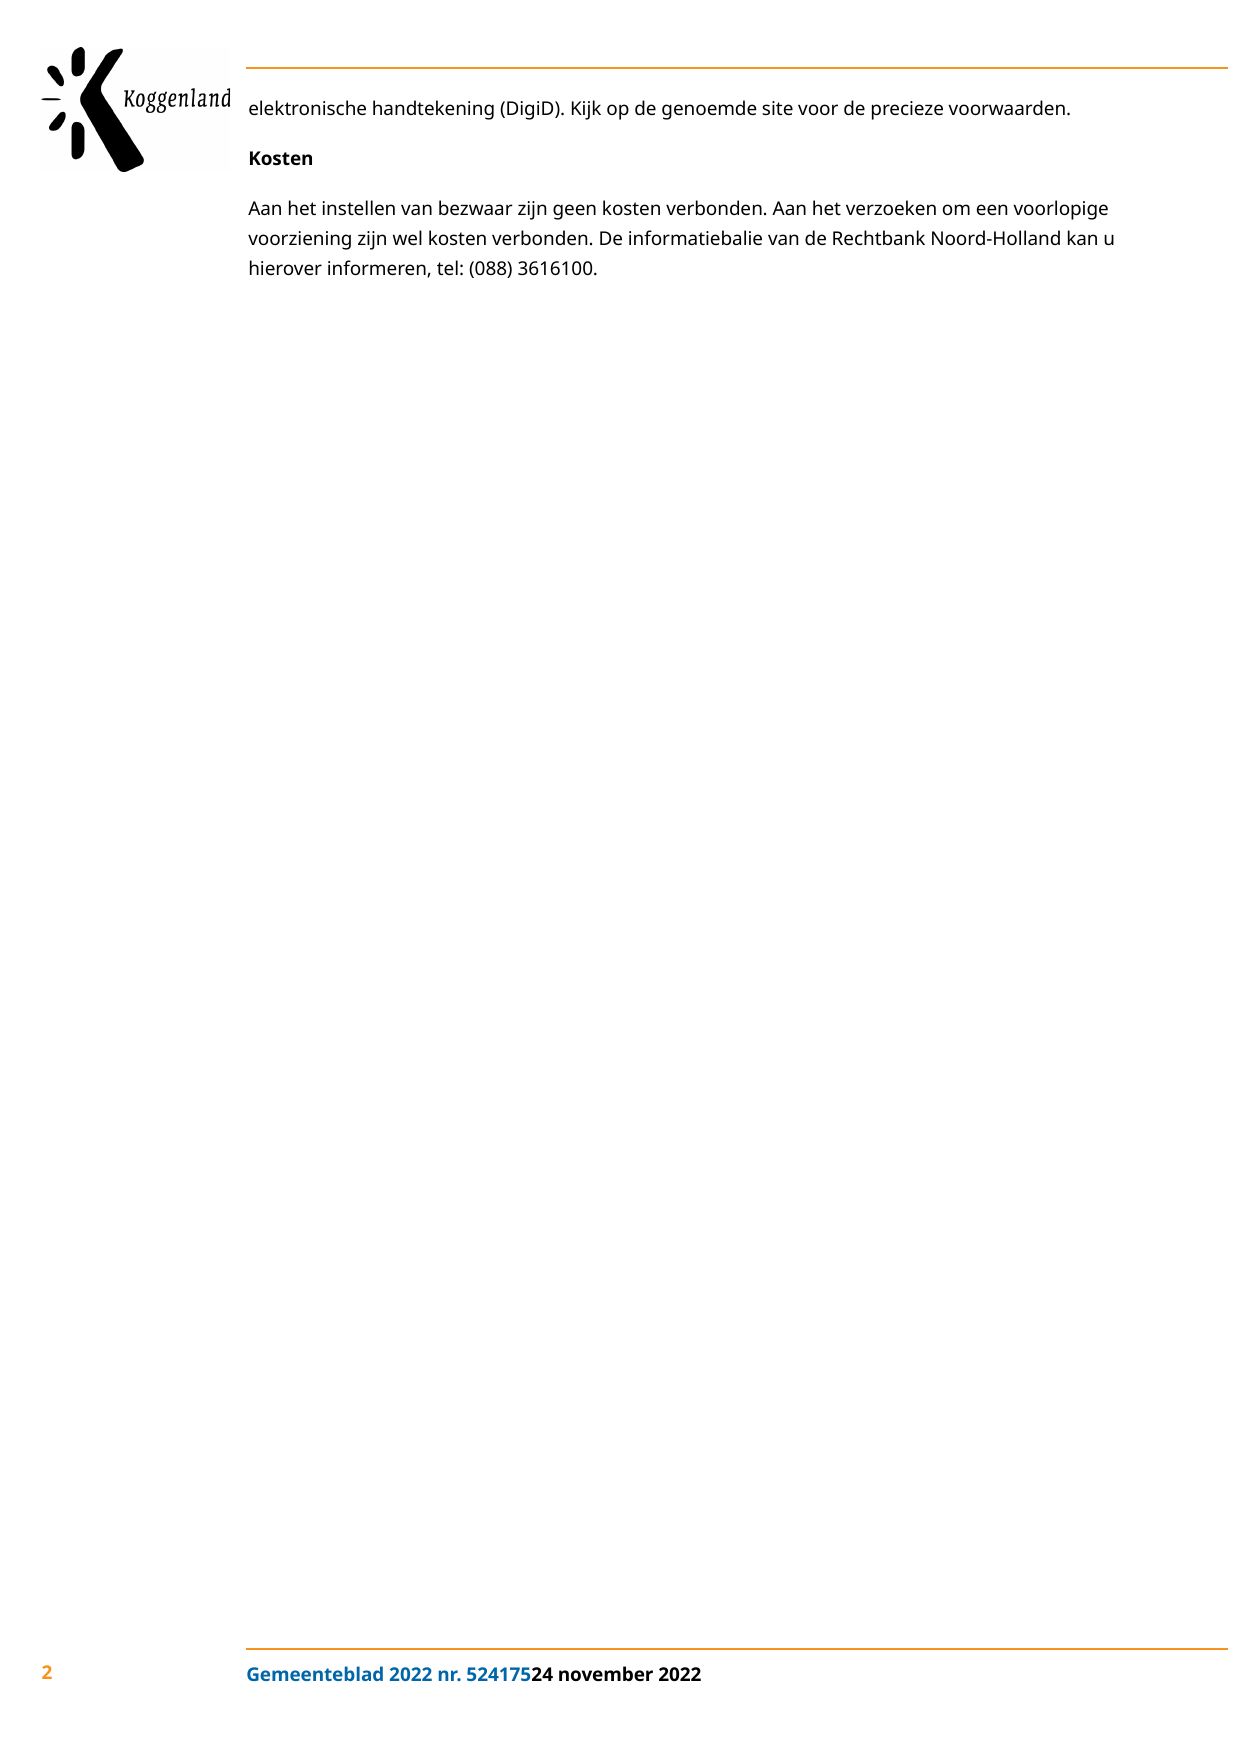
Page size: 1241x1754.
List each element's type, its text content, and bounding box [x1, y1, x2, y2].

text Aan het instellen van bezwaar zijn geen kosten verbonden. Aan het verzoeken om een voorlopige voorziening zijn wel kosten verbonden. De informatiebalie van de Rechtbank Noord-Holland kan u hierover informeren, tel: (088) 3616100. [248, 196, 1152, 281]
text elektronische handtekening (DigiD). Kijk op de genoemde site voor de precieze voorwaarden. [248, 95, 1152, 121]
text Kosten [248, 145, 1152, 171]
picture [41, 47, 231, 172]
